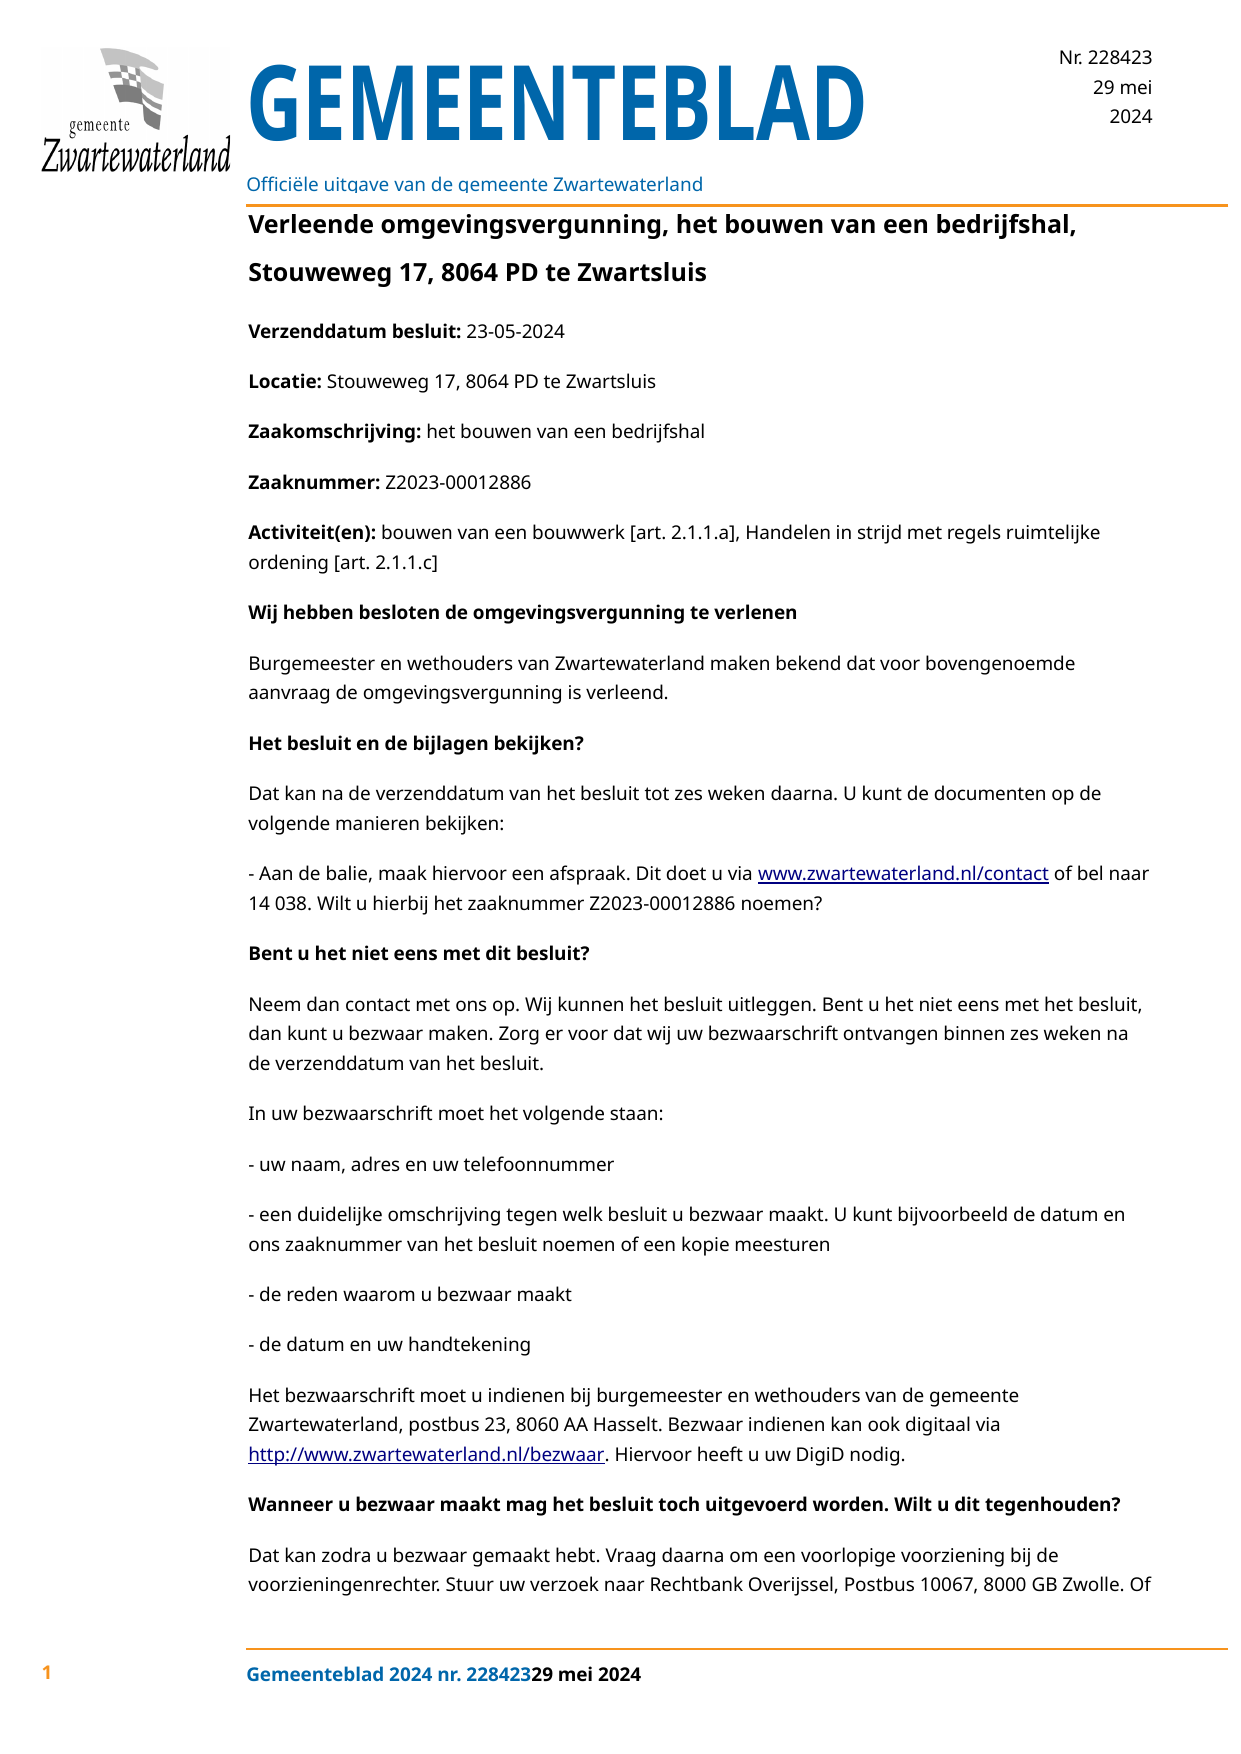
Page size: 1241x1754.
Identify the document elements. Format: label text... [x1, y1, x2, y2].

text Bent u het niet eens met dit besluit? [248, 940, 1152, 966]
text Burgemeester en wethouders van Zwartewaterland maken bekend dat voor bovengenoemde aanvraag de omgevingsvergunning is verleend. [248, 650, 1152, 705]
text Zaakomschrijving: het bouwen van een bedrijfshal [248, 419, 1152, 444]
text - uw naam, adres en uw telefoonnummer [248, 1151, 1152, 1177]
text Verleende omgevingsvergunning, het bouwen van een bedrijfshal, Stouweweg 17, 8064 PD te Zwartsluis [248, 207, 1152, 288]
text Dat kan zodra u bezwaar gemaakt hebt. Vraag daarna om een voorlopige voorziening bij de voorzieningenrechter. Stuur uw verzoek naar Rechtbank Overijssel, Postbus 10067, 8000 GB Zwolle. Of [248, 1542, 1152, 1597]
text In uw bezwaarschrift moet het volgende staan: [248, 1100, 1152, 1126]
text Locatie: Stouweweg 17, 8064 PD te Zwartsluis [248, 368, 1152, 394]
text Wij hebben besloten de omgevingsvergunning te verlenen [248, 599, 1152, 625]
text - de datum en uw handtekening [248, 1332, 1152, 1357]
text Het bezwaarschrift moet u indienen bij burgemeester en wethouders van de gemeente Zwartewaterland, postbus 23, 8060 AA Hasselt. Bezwaar indienen kan ook digitaal via http://www.zwartewaterland.nl/bezwaar. Hiervoor heeft u uw DigiD nodig. [248, 1382, 1152, 1467]
text - de reden waarom u bezwaar maakt [248, 1281, 1152, 1307]
text Neem dan contact met ons op. Wij kunnen het besluit uitleggen. Bent u het niet eens met het besluit, dan kunt u bezwaar maken. Zorg er voor dat wij uw bezwaarschrift ontvangen binnen zes weken na de verzenddatum van het besluit. [248, 991, 1152, 1076]
text - een duidelijke omschrijving tegen welk besluit u bezwaar maakt. U kunt bijvoorbeeld de datum en ons zaaknummer van het besluit noemen of een kopie meesturen [248, 1201, 1152, 1257]
text Activiteit(en): bouwen van een bouwwerk [art. 2.1.1.a], Handelen in strijd met regels ruimtelijke ordening [art. 2.1.1.c] [248, 519, 1152, 575]
text Zaaknummer: Z2023-00012886 [248, 469, 1152, 495]
text Verzenddatum besluit: 23-05-2024 [248, 318, 1152, 344]
text Het besluit en de bijlagen bekijken? [248, 730, 1152, 756]
text Wanneer u bezwaar maakt mag het besluit toch uitgevoerd worden. Wilt u dit tegenhouden? [248, 1492, 1152, 1517]
text Dat kan na de verzenddatum van het besluit tot zes weken daarna. U kunt de documenten op de volgende manieren bekijken: [248, 780, 1152, 836]
picture [41, 47, 231, 172]
text - Aan de balie, maak hiervoor een afspraak. Dit doet u via www.zwartewaterland.nl/contact of bel naar 14 038. Wilt u hierbij het zaaknummer Z2023-00012886 noemen? [248, 860, 1152, 916]
